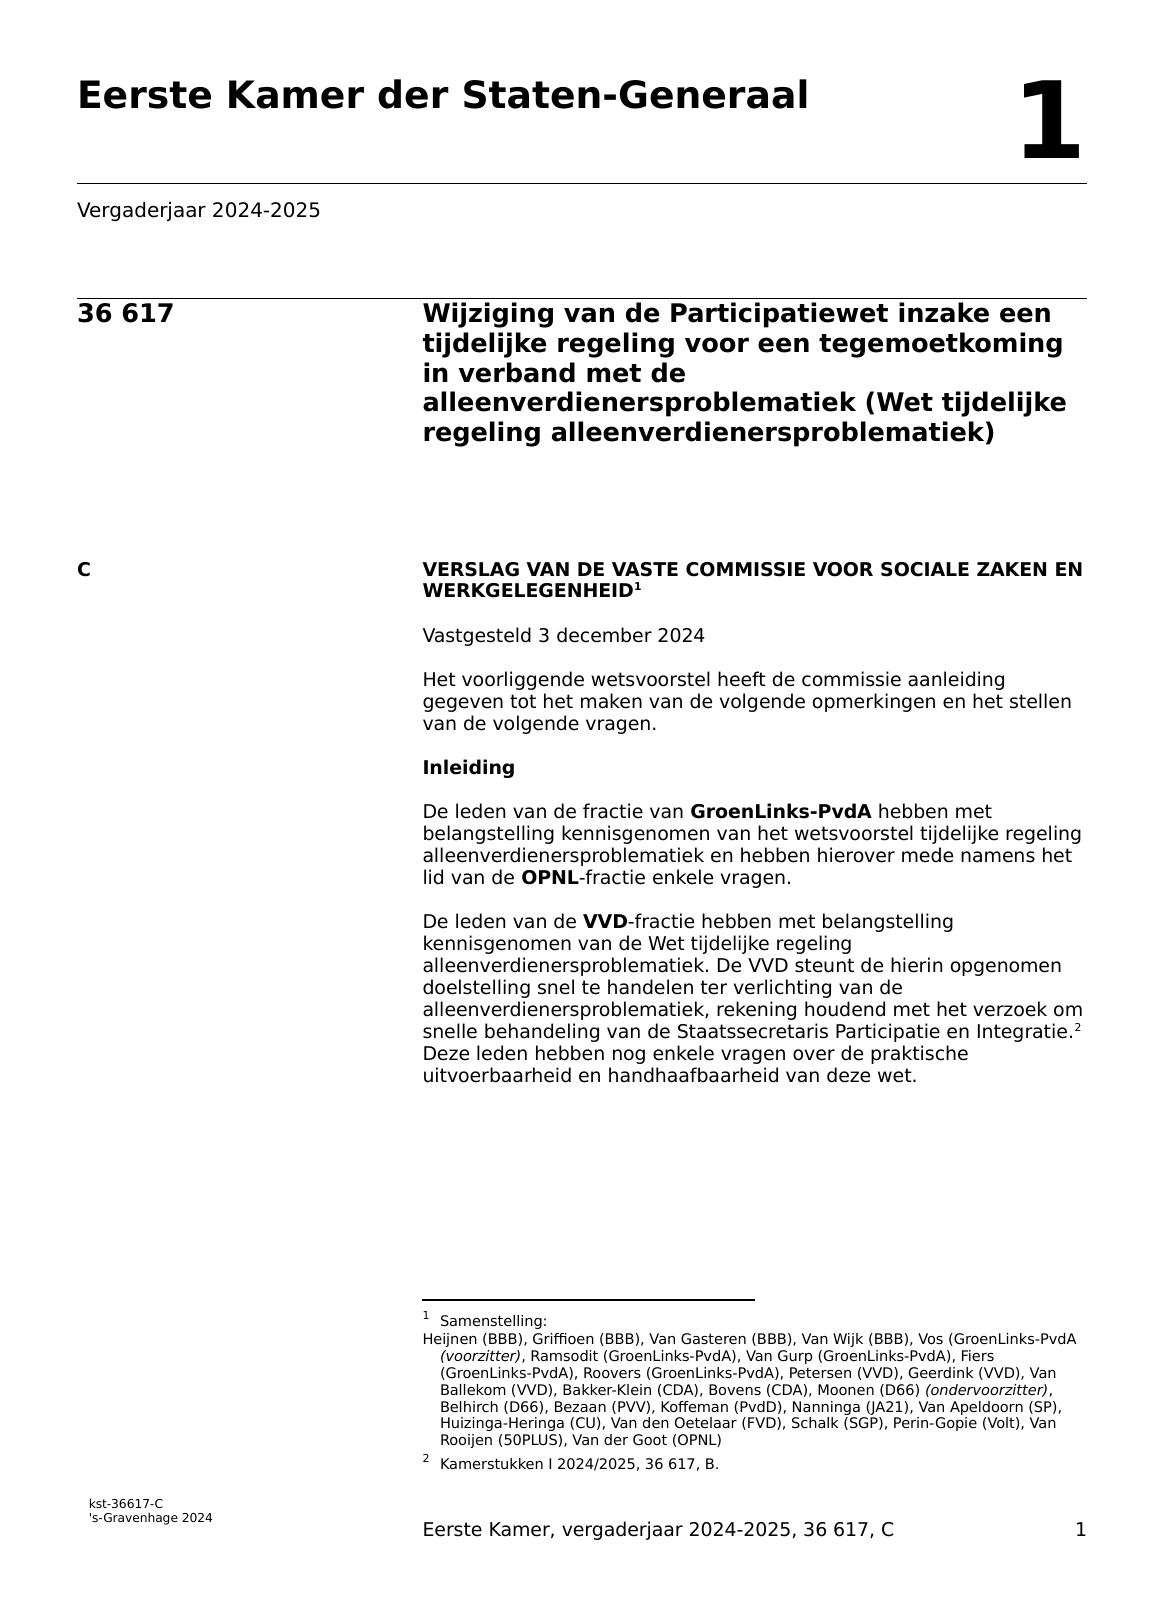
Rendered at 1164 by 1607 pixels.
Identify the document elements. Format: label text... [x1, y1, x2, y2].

text Vastgesteld 3 december 2024 [422, 624, 1087, 647]
text 's-Gravenhage 2024 [88, 1511, 323, 1525]
text kst-36617-C [88, 1497, 323, 1511]
text Samenstelling: [422, 1309, 1087, 1331]
subtitle 36 617 Wijziging van de Participatiewet inzake een tijdelijke regeling voor een tegemoetkoming in verband met de alleenverdienersproblematiek (Wet tijdelijke regeling alleenverdienersproblematiek) [77, 299, 1087, 447]
table_header Eerste Kamer der Staten-Generaal [77, 59, 886, 183]
subtitle Inleiding [422, 757, 1087, 779]
text Het voorliggende wetsvoorstel heeft de commissie aanleiding gegeven tot het maken van de volgende opmerkingen en het stellen van de volgende vragen. [422, 669, 1087, 735]
subtitle C VERSLAG VAN DE VASTE COMMISSIE VOOR SOCIALE ZAKEN EN WERKGELEGENHEID [77, 558, 1087, 602]
text De leden van de VVD-fractie hebben met belangstelling kennisgenomen van de Wet tijdelijke regeling alleenverdienersproblematiek. De VVD steunt de hierin opgenomen doelstelling snel te handelen ter verlichting van de alleenverdienersproblematiek, rekening houdend met het verzoek om snelle behandeling van de Staatssecretaris Participatie en Integratie. Deze leden hebben nog enkele vragen over de praktische uitvoerbaarheid en handhaafbaarheid van deze wet. [422, 911, 1087, 1087]
text Kamerstukken I 2024/2025, 36 617, B. [422, 1452, 1087, 1474]
text Heijnen (BBB), Griffioen (BBB), Van Gasteren (BBB), Van Wijk (BBB), Vos (GroenLinks-PvdA (voorzitter), Ramsodit (GroenLinks-PvdA), Van Gurp (GroenLinks-PvdA), Fiers (GroenLinks-PvdA), Roovers (GroenLinks-PvdA), Petersen (VVD), Geerdink (VVD), Van Ballekom (VVD), Bakker-Klein (CDA), Bovens (CDA), Moonen (D66) (ondervoorzitter), Belhirch (D66), Bezaan (PVV), Koffeman (PvdD), Nanninga (JA21), Van Apeldoorn (SP), Huizinga-Heringa (CU), Van den Oetelaar (FVD), Schalk (SGP), Perin-Gopie (Volt), Van Rooijen (50PLUS), Van der Goot (OPNL) [422, 1331, 1087, 1449]
text De leden van de fractie van GroenLinks-PvdA hebben met belangstelling kennisgenomen van het wetsvoorstel tijdelijke regeling alleenverdienersproblematiek en hebben hierover mede namens het lid van de OPNL-fractie enkele vragen. [422, 801, 1087, 889]
table_header 1 [886, 59, 1087, 183]
table_cell Vergaderjaar 2024-2025 [77, 184, 1087, 298]
